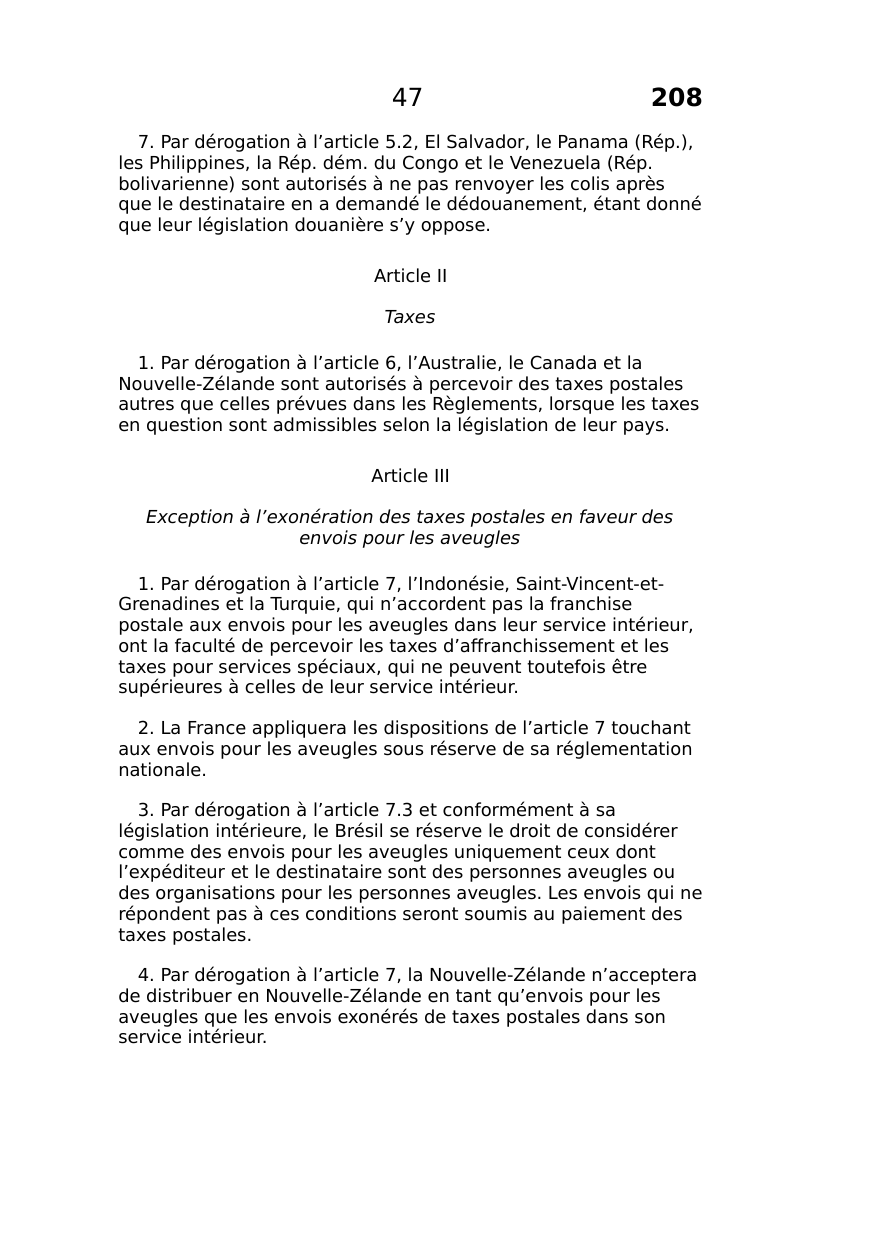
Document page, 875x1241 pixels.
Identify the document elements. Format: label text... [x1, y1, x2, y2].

text 3. Par dérogation à l’article 7.3 et conformément à sa législation intérieure, le Brésil se réserve le droit de considérer comme des envois pour les aveugles uniquement ceux dont l’expéditeur et le destinataire sont des personnes aveugles ou des organisations pour les personnes aveugles. Les envois qui ne répondent pas à ces conditions seront soumis au paiement des taxes postales. [118, 800, 703, 945]
text 1. Par dérogation à l’article 6, l’Australie, le Canada et la Nouvelle-Zélande sont autorisés à percevoir des taxes postales autres que celles prévues dans les Règlements, lorsque les taxes en question sont admissibles selon la législation de leur pays. [118, 353, 703, 436]
text 2. La France appliquera les dispositions de l’article 7 touchant aux envois pour les aveugles sous réserve de sa réglementation nationale. [118, 718, 703, 780]
text 7. Par dérogation à l’article 5.2, El Salvador, le Panama (Rép.), les Philippines, la Rép. dém. du Congo et le Venezuela (Rép. bolivarienne) sont autorisés à ne pas renvoyer les colis après que le destinataire en a demandé le dédouanement, étant donné que leur législation douanière s’y oppose. [118, 132, 703, 236]
subtitle Article III Exception à l’exonération des taxes postales en faveur des envois pour les aveugles [118, 466, 703, 548]
subtitle Article II Taxes [118, 266, 703, 328]
text 1. Par dérogation à l’article 7, l’Indonésie, Saint-Vincent-et-Grenadines et la Turquie, qui n’accordent pas la franchise postale aux envois pour les aveugles dans leur service intérieur, ont la faculté de percevoir les taxes d’affranchissement et les taxes pour services spéciaux, qui ne peuvent toutefois être supérieures à celles de leur service intérieur. [118, 573, 703, 698]
text 4. Par dérogation à l’article 7, la Nouvelle-Zélande n’acceptera de distribuer en Nouvelle-Zélande en tant qu’envois pour les aveugles que les envois exonérés de taxes postales dans son service intérieur. [118, 965, 703, 1048]
